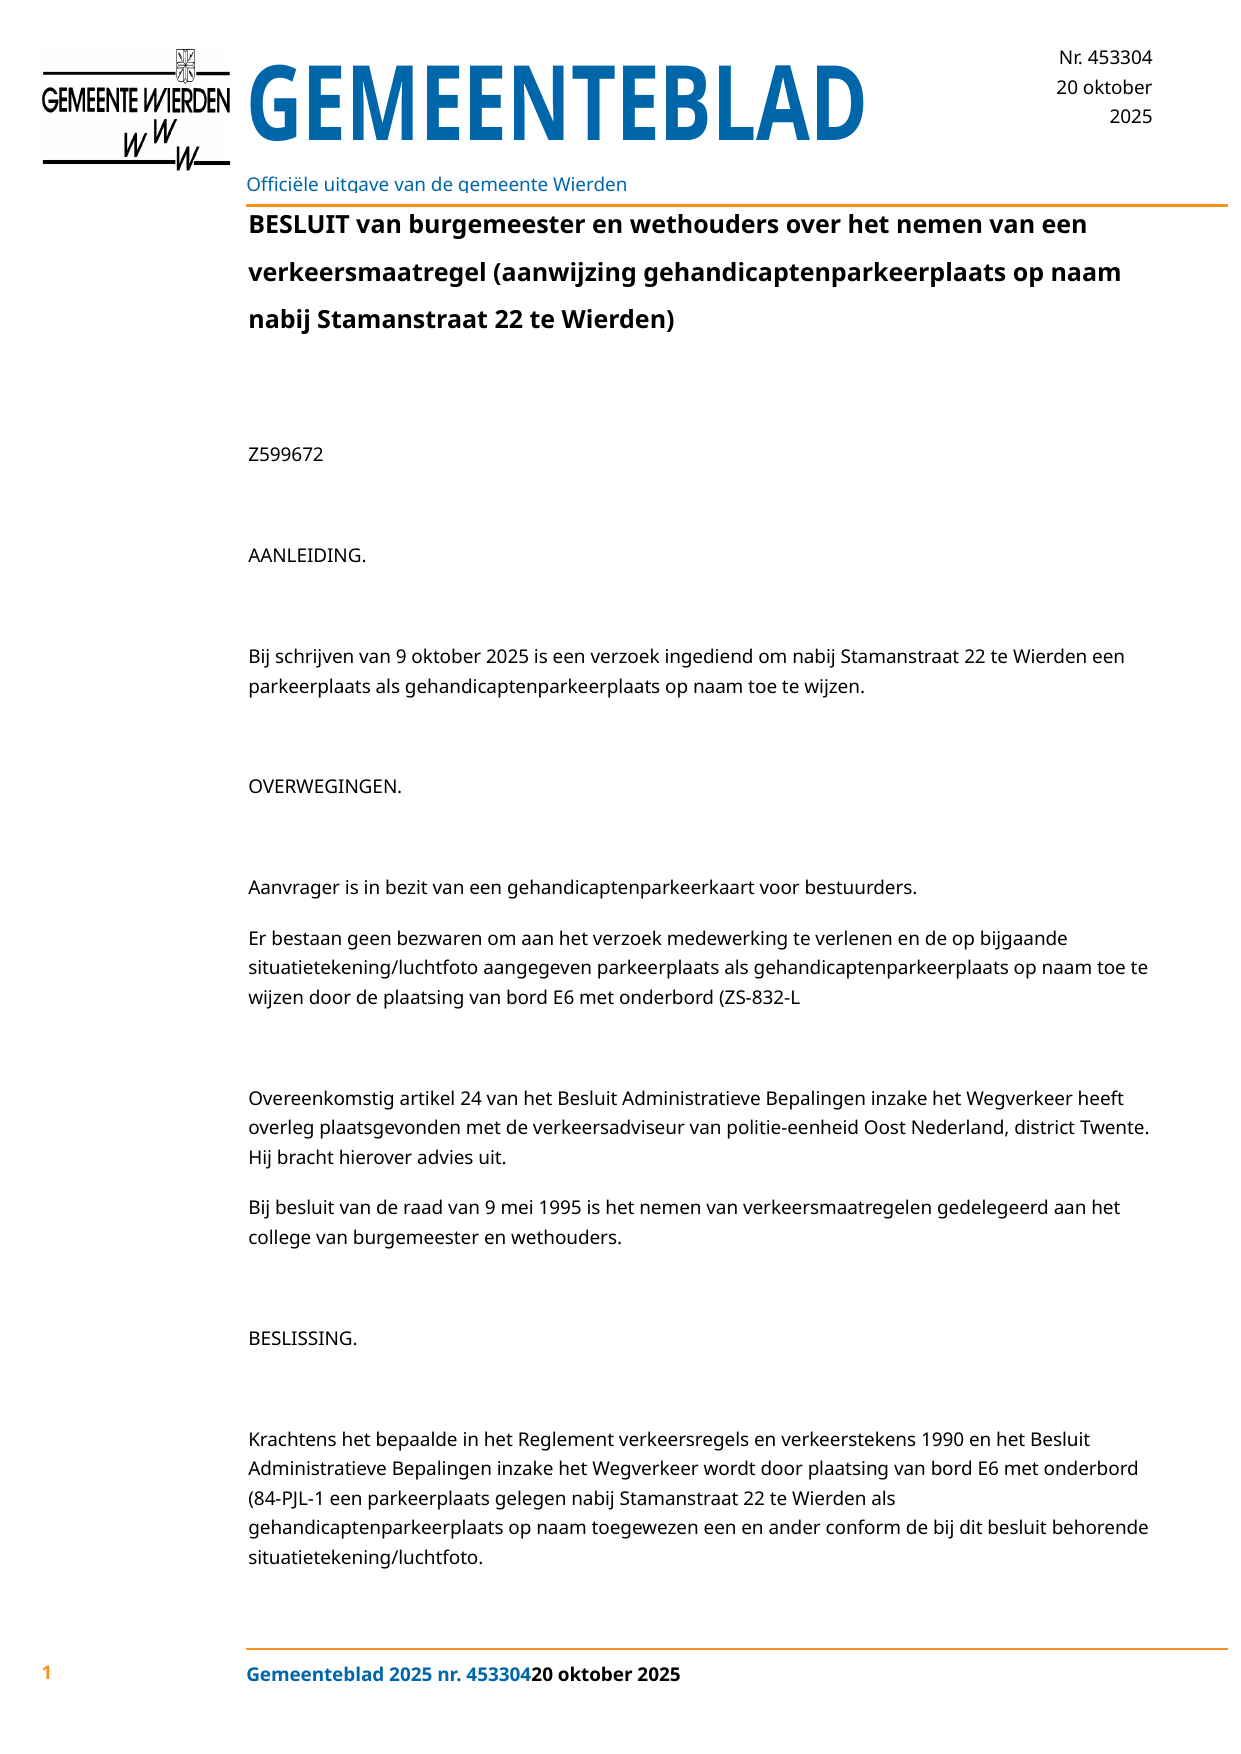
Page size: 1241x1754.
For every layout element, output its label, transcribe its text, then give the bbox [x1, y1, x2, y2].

text Overeenkomstig artikel 24 van het Besluit Administratieve Bepalingen inzake het Wegverkeer heeft overleg plaatsgevonden met de verkeersadviseur van politie-eenheid Oost Nederland, district Twente. Hij bracht hierover advies uit. [248, 1085, 1152, 1170]
text Aanvrager is in bezit van een gehandicaptenparkeerkaart voor bestuurders. [248, 874, 1152, 900]
picture [41, 47, 231, 172]
text BESLISSING. [248, 1325, 1152, 1351]
text Z599672 [248, 442, 1152, 467]
text BESLUIT van burgemeester en wethouders over het nemen van een verkeersmaatregel (aanwijzing gehandicaptenparkeerplaats op naam nabij Stamanstraat 22 te Wierden) [248, 207, 1152, 336]
text OVERWEGINGEN. [248, 774, 1152, 799]
text Krachtens het bepaalde in het Reglement verkeersregels en verkeerstekens 1990 en het Besluit Administratieve Bepalingen inzake het Wegverkeer wordt door plaatsing van bord E6 met onderbord (84-PJL-1 een parkeerplaats gelegen nabij Stamanstraat 22 te Wierden als gehandicaptenparkeerplaats op naam toegewezen een en ander conform de bij dit besluit behorende situatietekening/luchtfoto. [248, 1426, 1152, 1570]
text Bij schrijven van 9 oktober 2025 is een verzoek ingediend om nabij Stamanstraat 22 te Wierden een parkeerplaats als gehandicaptenparkeerplaats op naam toe te wijzen. [248, 643, 1152, 699]
text Bij besluit van de raad van 9 mei 1995 is het nemen van verkeersmaatregelen gedelegeerd aan het college van burgemeester en wethouders. [248, 1194, 1152, 1250]
text Er bestaan geen bezwaren om aan het verzoek medewerking te verlenen en de op bijgaande situatietekening/luchtfoto aangegeven parkeerplaats als gehandicaptenparkeerplaats op naam toe te wijzen door de plaatsing van bord E6 met onderbord (ZS-832-L [248, 925, 1152, 1010]
text AANLEIDING. [248, 542, 1152, 568]
